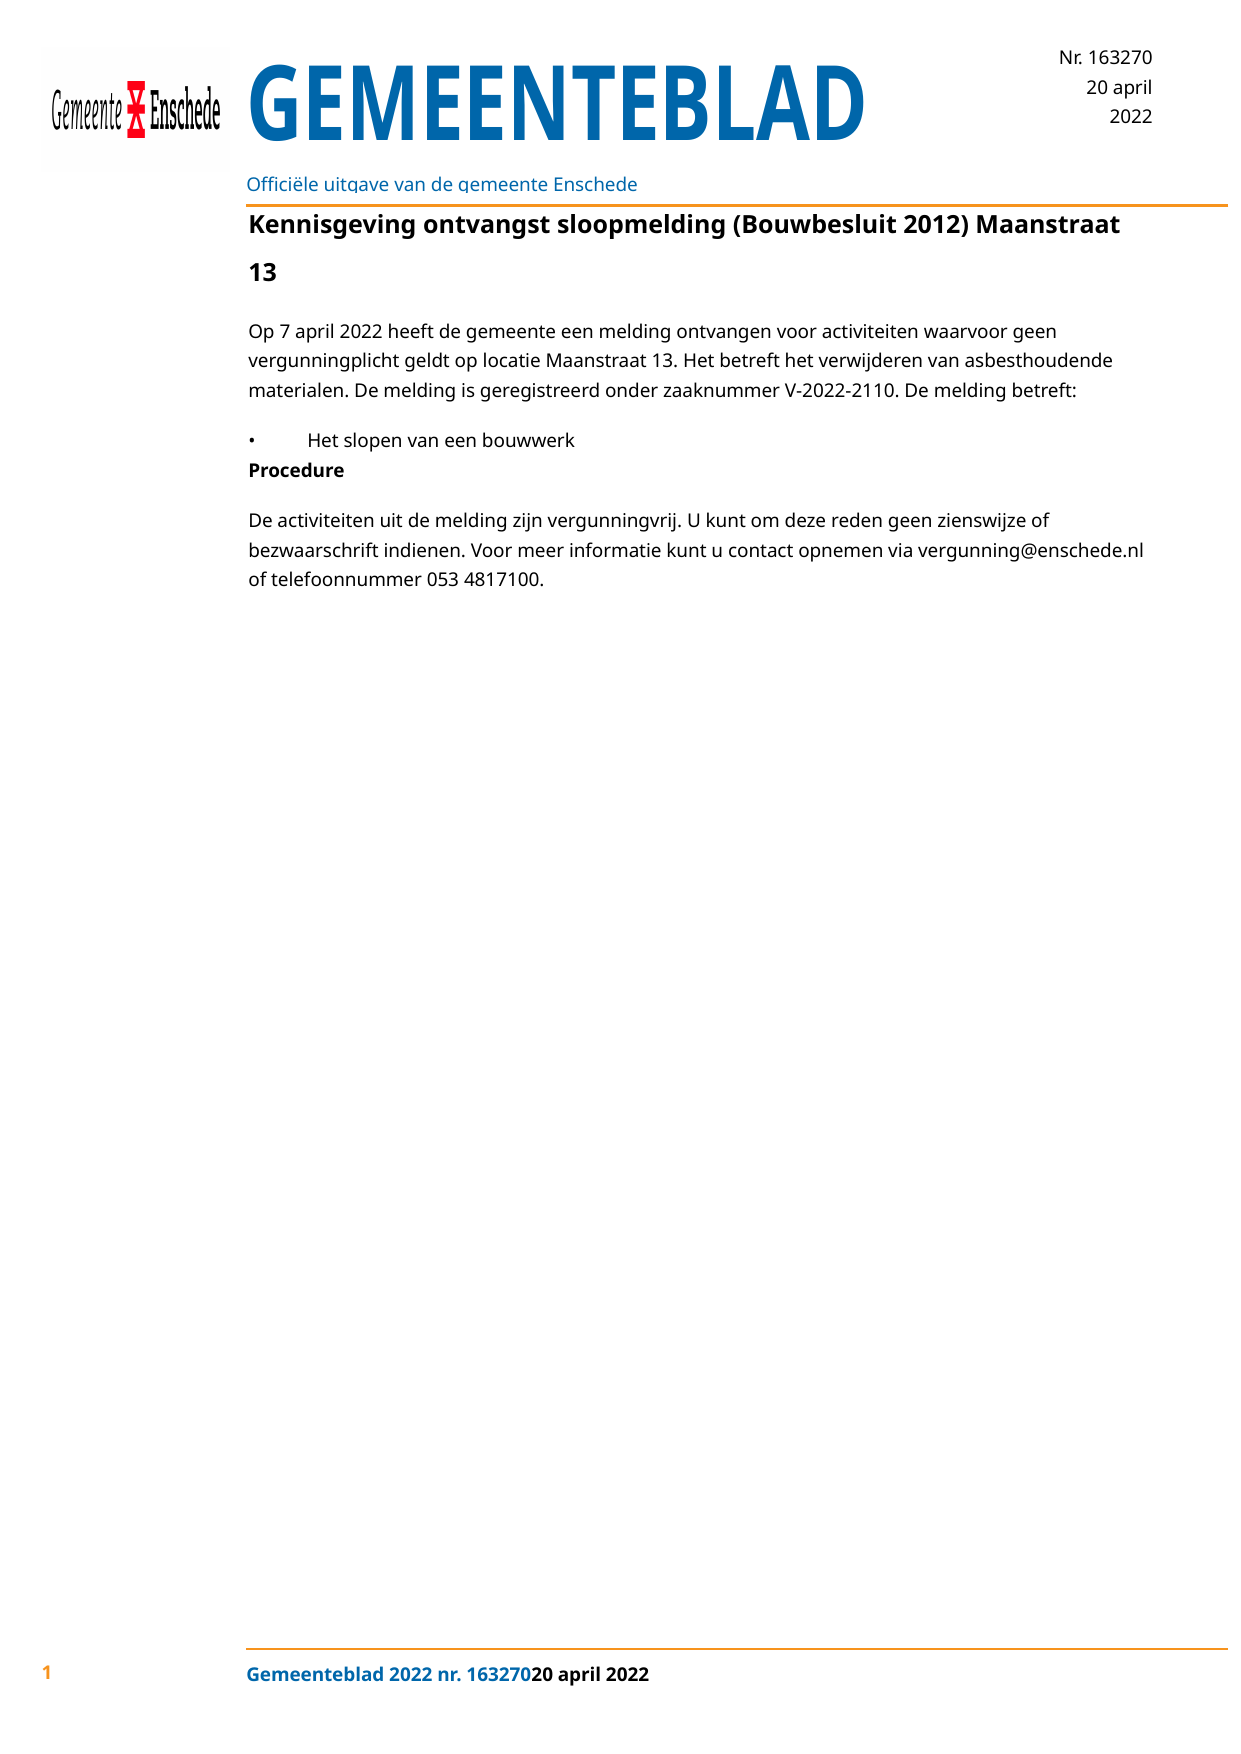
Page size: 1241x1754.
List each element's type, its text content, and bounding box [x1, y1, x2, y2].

picture [41, 47, 231, 172]
text Op 7 april 2022 heeft de gemeente een melding ontvangen voor activiteiten waarvoor geen vergunningplicht geldt op locatie Maanstraat 13. Het betreft het verwijderen van asbesthoudende materialen. De melding is geregistreerd onder zaaknummer V-2022-2110. De melding betreft: [248, 318, 1152, 403]
text Kennisgeving ontvangst sloopmelding (Bouwbesluit 2012) Maanstraat 13 [248, 207, 1152, 288]
text De activiteiten uit de melding zijn vergunningvrij. U kunt om deze reden geen zienswijze of bezwaarschrift indienen. Voor meer informatie kunt u contact opnemen via vergunning@enschede.nl of telefoonnummer 053 4817100. [248, 507, 1152, 592]
text Procedure [248, 457, 1152, 483]
list Het slopen van een bouwwerk [248, 427, 1152, 453]
